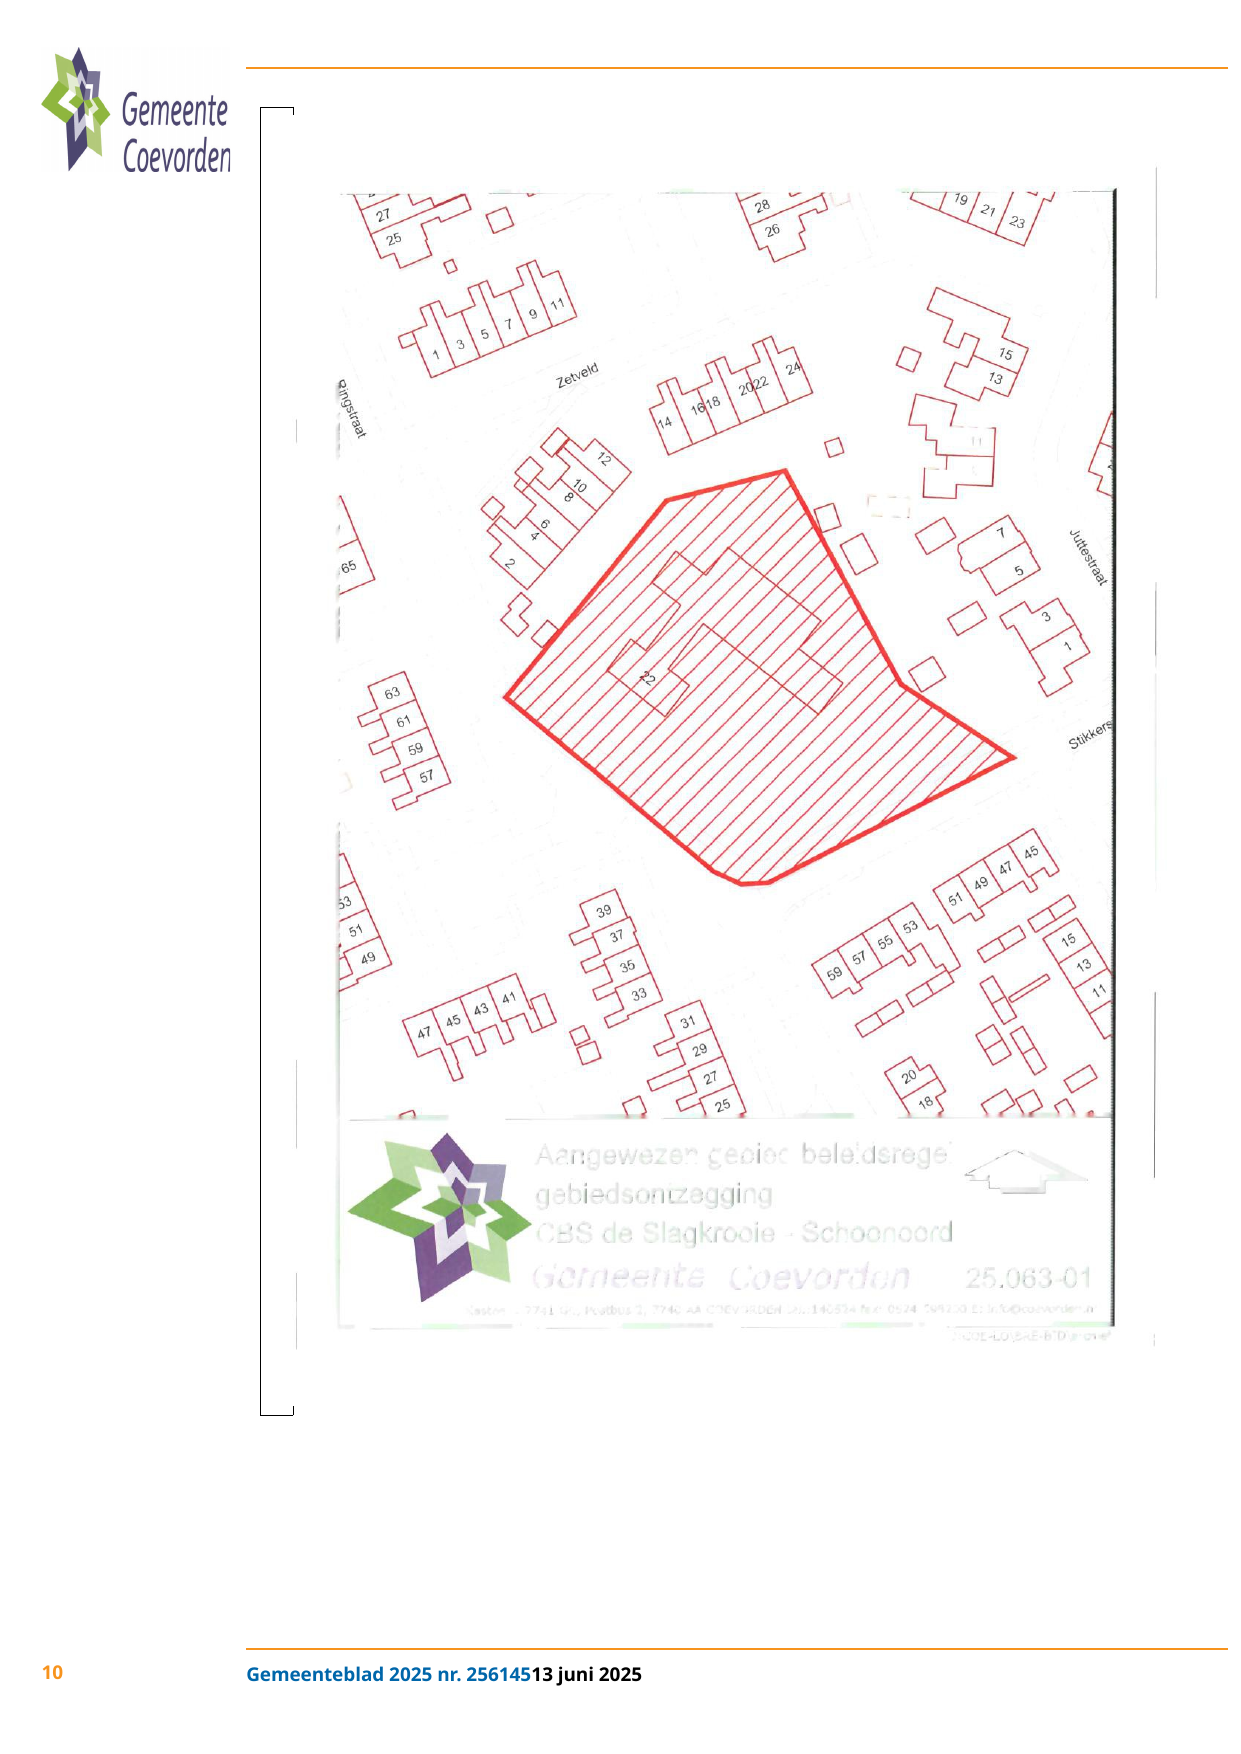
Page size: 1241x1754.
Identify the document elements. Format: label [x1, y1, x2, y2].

picture [268, 115, 1173, 1406]
picture [41, 47, 231, 172]
